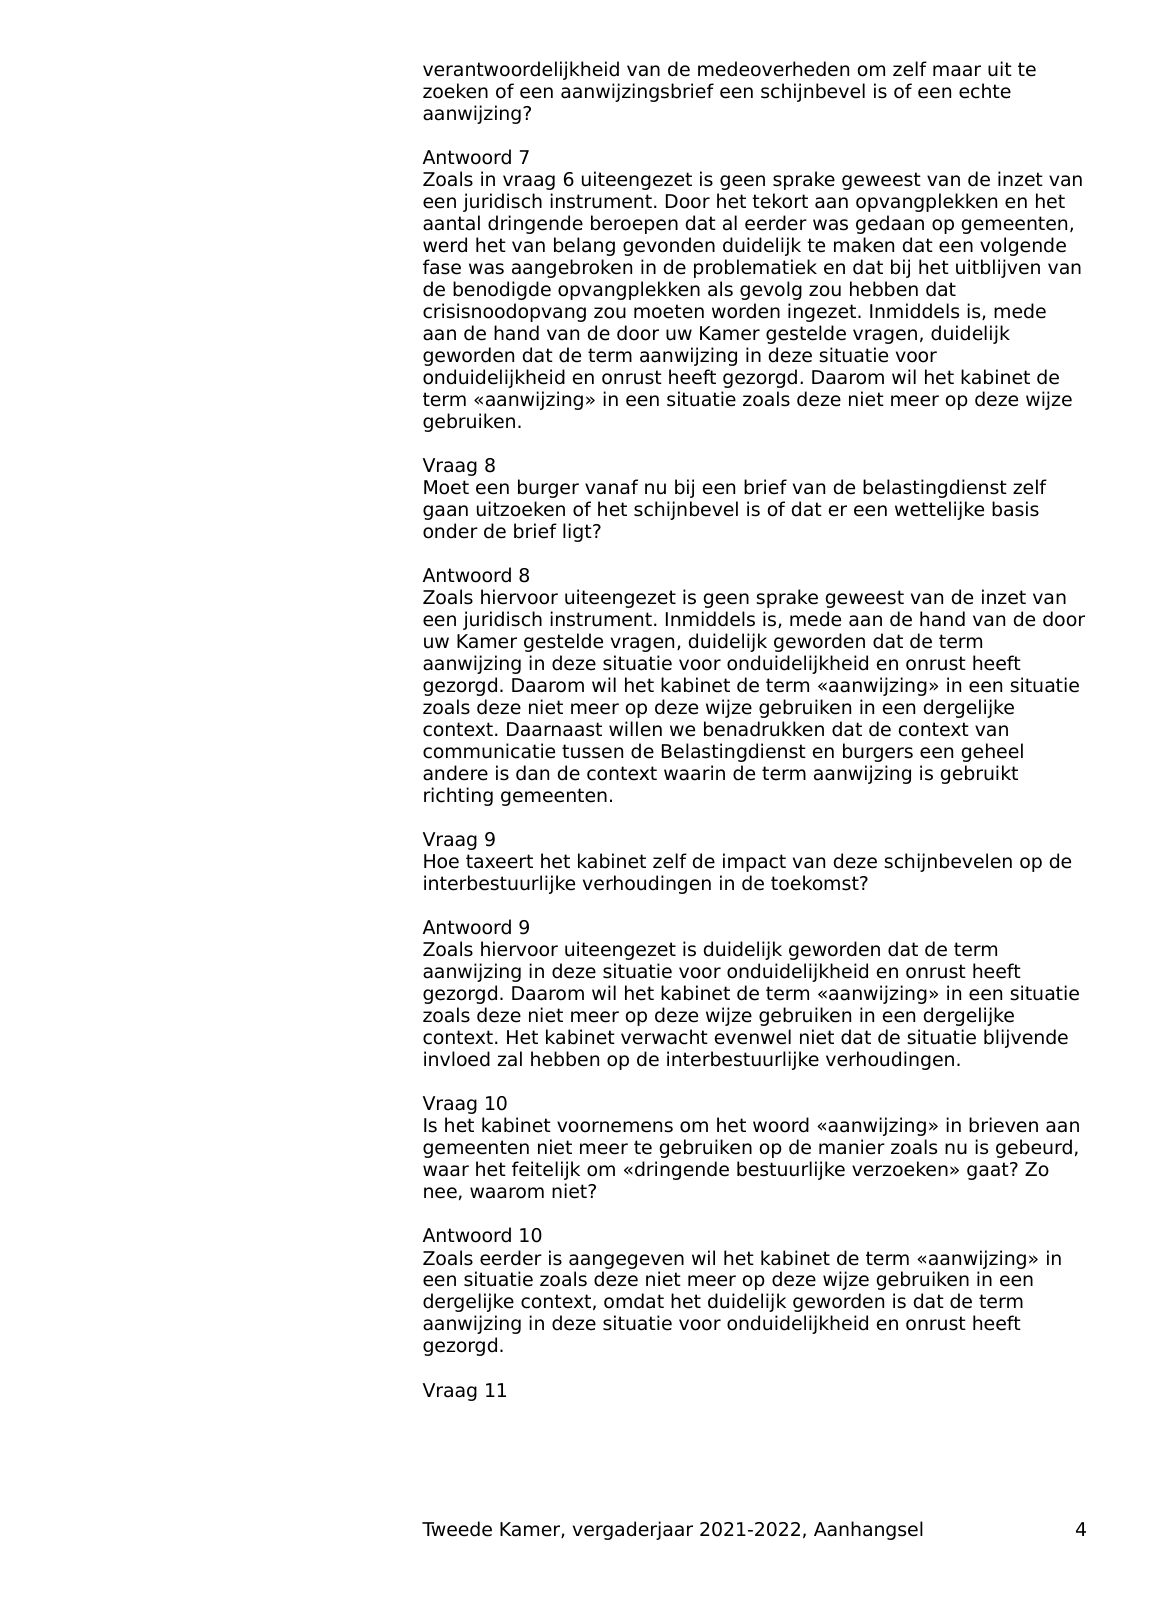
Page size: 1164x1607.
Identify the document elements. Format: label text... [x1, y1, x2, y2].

text Zoals hiervoor uiteengezet is duidelijk geworden dat de term aanwijzing in deze situatie voor onduidelijkheid en onrust heeft gezorgd. Daarom wil het kabinet de term «aanwijzing» in een situatie zoals deze niet meer op deze wijze gebruiken in een dergelijke context. Het kabinet verwacht evenwel niet dat de situatie blijvende invloed zal hebben op de interbestuurlijke verhoudingen. [422, 939, 1087, 1071]
text verantwoordelijkheid van de medeoverheden om zelf maar uit te zoeken of een aanwijzingsbrief een schijnbevel is of een echte aanwijzing? [422, 59, 1087, 125]
text Zoals hiervoor uiteengezet is geen sprake geweest van de inzet van een juridisch instrument. Inmiddels is, mede aan de hand van de door uw Kamer gestelde vragen, duidelijk geworden dat de term aanwijzing in deze situatie voor onduidelijkheid en onrust heeft gezorgd. Daarom wil het kabinet de term «aanwijzing» in een situatie zoals deze niet meer op deze wijze gebruiken in een dergelijke context. Daarnaast willen we benadrukken dat de context van communicatie tussen de Belastingdienst en burgers een geheel andere is dan de context waarin de term aanwijzing is gebruikt richting gemeenten. [422, 587, 1087, 807]
text Antwoord 8 [422, 565, 1087, 587]
text Vraag 9 [422, 829, 1087, 851]
text Antwoord 9 [422, 917, 1087, 939]
text Zoals in vraag 6 uiteengezet is geen sprake geweest van de inzet van een juridisch instrument. Door het tekort aan opvangplekken en het aantal dringende beroepen dat al eerder was gedaan op gemeenten, werd het van belang gevonden duidelijk te maken dat een volgende fase was aangebroken in de problematiek en dat bij het uitblijven van de benodigde opvangplekken als gevolg zou hebben dat crisisnoodopvang zou moeten worden ingezet. Inmiddels is, mede aan de hand van de door uw Kamer gestelde vragen, duidelijk geworden dat de term aanwijzing in deze situatie voor onduidelijkheid en onrust heeft gezorgd. Daarom wil het kabinet de term «aanwijzing» in een situatie zoals deze niet meer op deze wijze gebruiken. [422, 169, 1087, 433]
text Is het kabinet voornemens om het woord «aanwijzing» in brieven aan gemeenten niet meer te gebruiken op de manier zoals nu is gebeurd, waar het feitelijk om «dringende bestuurlijke verzoeken» gaat? Zo nee, waarom niet? [422, 1115, 1087, 1203]
text Zoals eerder is aangegeven wil het kabinet de term «aanwijzing» in een situatie zoals deze niet meer op deze wijze gebruiken in een dergelijke context, omdat het duidelijk geworden is dat de term aanwijzing in deze situatie voor onduidelijkheid en onrust heeft gezorgd. [422, 1247, 1087, 1357]
text Antwoord 10 [422, 1225, 1087, 1247]
text Vraag 8 [422, 455, 1087, 477]
text Hoe taxeert het kabinet zelf de impact van deze schijnbevelen op de interbestuurlijke verhoudingen in de toekomst? [422, 851, 1087, 895]
text Antwoord 7 [422, 147, 1087, 169]
text Vraag 10 [422, 1093, 1087, 1115]
text Moet een burger vanaf nu bij een brief van de belastingdienst zelf gaan uitzoeken of het schijnbevel is of dat er een wettelijke basis onder de brief ligt? [422, 477, 1087, 543]
text Vraag 11 [422, 1379, 1087, 1401]
